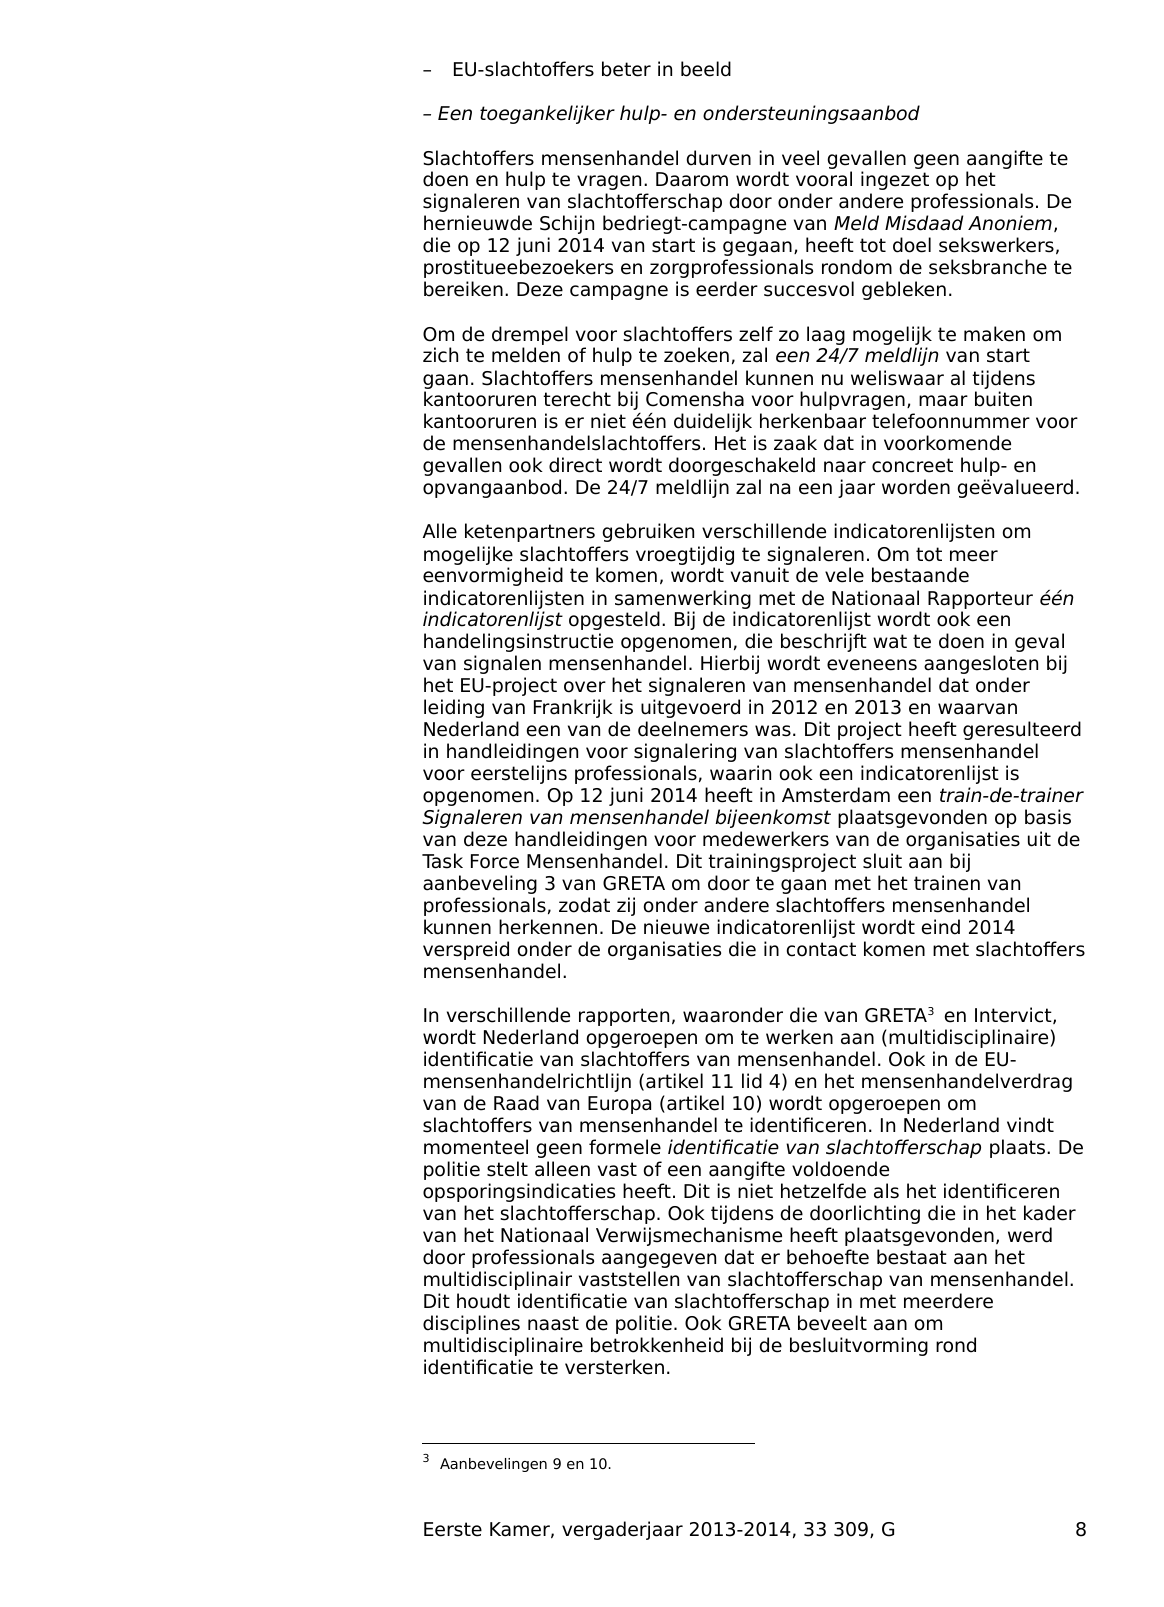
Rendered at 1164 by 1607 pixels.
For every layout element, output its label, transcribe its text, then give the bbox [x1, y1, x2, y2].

text In verschillende rapporten, waaronder die van GRETA en Intervict, wordt Nederland opgeroepen om te werken aan (multidisciplinaire) identificatie van slachtoffers van mensenhandel. Ook in de EU-mensenhandelrichtlijn (artikel 11 lid 4) en het mensenhandelverdrag van de Raad van Europa (artikel 10) wordt opgeroepen om slachtoffers van mensenhandel te identificeren. In Nederland vindt momenteel geen formele identificatie van slachtofferschap plaats. De politie stelt alleen vast of een aangifte voldoende opsporingsindicaties heeft. Dit is niet hetzelfde als het identificeren van het slachtofferschap. Ook tijdens de doorlichting die in het kader van het Nationaal Verwijsmechanisme heeft plaatsgevonden, werd door professionals aangegeven dat er behoefte bestaat aan het multidisciplinair vaststellen van slachtofferschap van mensenhandel. Dit houdt identificatie van slachtofferschap in met meerdere disciplines naast de politie. Ook GRETA beveelt aan om multidisciplinaire betrokkenheid bij de besluitvorming rond identificatie te versterken. [422, 1005, 1087, 1379]
text Slachtoffers mensenhandel durven in veel gevallen geen aangifte te doen en hulp te vragen. Daarom wordt vooral ingezet op het signaleren van slachtofferschap door onder andere professionals. De hernieuwde Schijn bedriegt-campagne van Meld Misdaad Anoniem, die op 12 juni 2014 van start is gegaan, heeft tot doel sekswerkers, prostitueebezoekers en zorgprofessionals rondom de seksbranche te bereiken. Deze campagne is eerder succesvol gebleken. [422, 147, 1087, 301]
text – EU-slachtoffers beter in beeld [422, 59, 1087, 81]
text Om de drempel voor slachtoffers zelf zo laag mogelijk te maken om zich te melden of hulp te zoeken, zal een 24/7 meldlijn van start gaan. Slachtoffers mensenhandel kunnen nu weliswaar al tijdens kantooruren terecht bij Comensha voor hulpvragen, maar buiten kantooruren is er niet één duidelijk herkenbaar telefoonnummer voor de mensenhandelslachtoffers. Het is zaak dat in voorkomende gevallen ook direct wordt doorgeschakeld naar concreet hulp- en opvangaanbod. De 24/7 meldlijn zal na een jaar worden geëvalueerd. [422, 323, 1087, 499]
text Aanbevelingen 9 en 10. [422, 1452, 1087, 1474]
text Alle ketenpartners gebruiken verschillende indicatorenlijsten om mogelijke slachtoffers vroegtijdig te signaleren. Om tot meer eenvormigheid te komen, wordt vanuit de vele bestaande indicatorenlijsten in samenwerking met de Nationaal Rapporteur één indicatorenlijst opgesteld. Bij de indicatorenlijst wordt ook een handelingsinstructie opgenomen, die beschrijft wat te doen in geval van signalen mensenhandel. Hierbij wordt eveneens aangesloten bij het EU-project over het signaleren van mensenhandel dat onder leiding van Frankrijk is uitgevoerd in 2012 en 2013 en waarvan Nederland een van de deelnemers was. Dit project heeft geresulteerd in handleidingen voor signalering van slachtoffers mensenhandel voor eerstelijns professionals, waarin ook een indicatorenlijst is opgenomen. Op 12 juni 2014 heeft in Amsterdam een train-de-trainer Signaleren van mensenhandel bijeenkomst plaatsgevonden op basis van deze handleidingen voor medewerkers van de organisaties uit de Task Force Mensenhandel. Dit trainingsproject sluit aan bij aanbeveling 3 van GRETA om door te gaan met het trainen van professionals, zodat zij onder andere slachtoffers mensenhandel kunnen herkennen. De nieuwe indicatorenlijst wordt eind 2014 verspreid onder de organisaties die in contact komen met slachtoffers mensenhandel. [422, 521, 1087, 983]
subtitle – Een toegankelijker hulp- en ondersteuningsaanbod [422, 103, 1087, 125]
